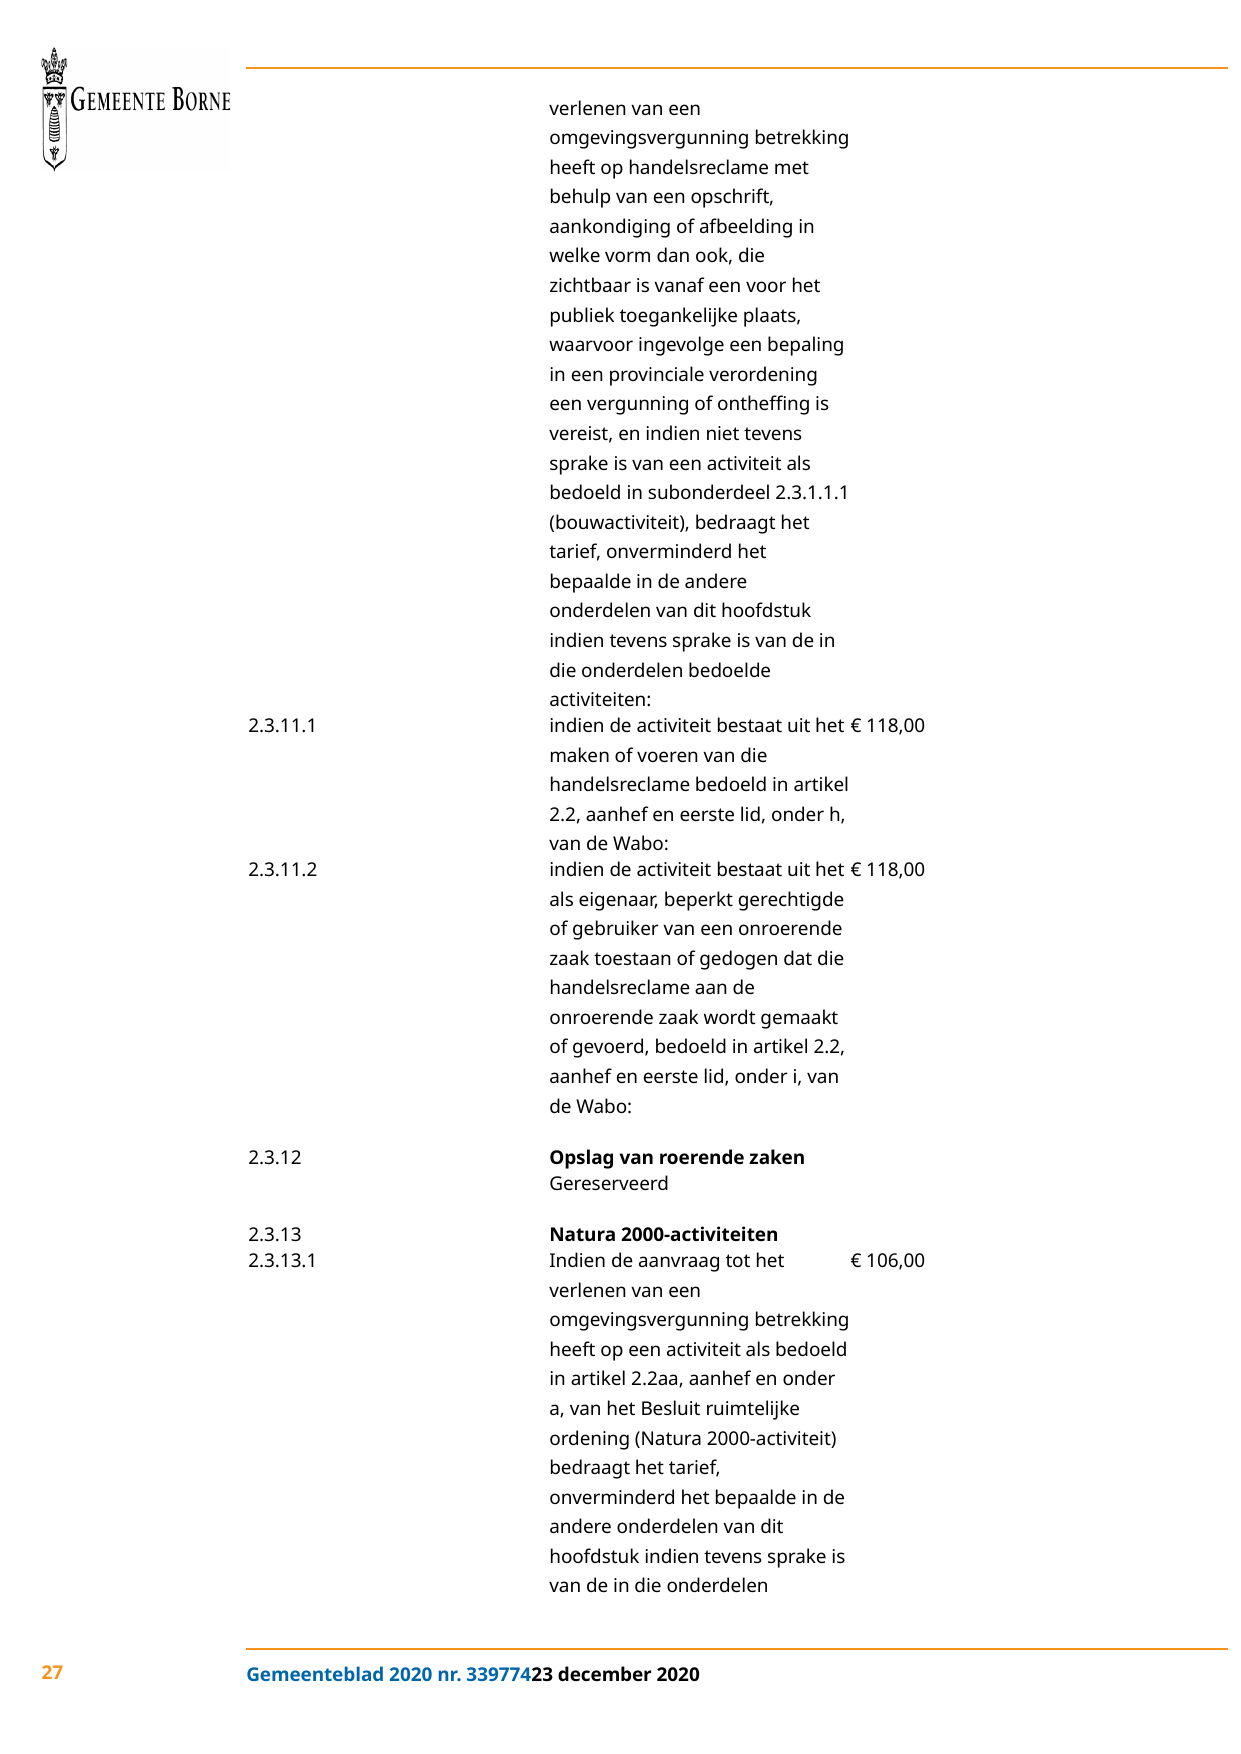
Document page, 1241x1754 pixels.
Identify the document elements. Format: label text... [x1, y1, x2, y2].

table_cell [248, 1119, 549, 1144]
table_cell Opslag van roerende zaken [549, 1144, 850, 1170]
table_cell [248, 1196, 549, 1222]
table_cell 2.3.13 [248, 1222, 549, 1247]
table_cell 2.3.11.1 [248, 712, 549, 856]
table_cell [850, 1222, 1152, 1247]
table_cell [549, 1196, 850, 1222]
table_cell [850, 1119, 1152, 1144]
table_cell indien de activiteit bestaat uit het maken of voeren van die handelsreclame bedoeld in artikel 2.2, aanhef en eerste lid, onder h, van de Wabo: [549, 712, 850, 856]
table_cell 2.3.12 [248, 1144, 549, 1170]
picture [41, 47, 231, 172]
table_cell [850, 95, 1152, 712]
table_cell verlenen van een omgevingsvergunning betrekking heeft op handelsreclame met behulp van een opschrift, aankondiging of afbeelding in welke vorm dan ook, die zichtbaar is vanaf een voor het publiek toegankelijke plaats, waarvoor ingevolge een bepaling in een provinciale verordening een vergunning of ontheffing is vereist, en indien niet tevens sprake is van een activiteit als bedoeld in subonderdeel 2.3.1.1.1 (bouwactiviteit), bedraagt het tarief, onverminderd het bepaalde in de andere onderdelen van dit hoofdstuk indien tevens sprake is van de in die onderdelen bedoelde activiteiten: [549, 95, 850, 712]
table_cell [549, 1119, 850, 1144]
table_cell [850, 1170, 1152, 1196]
table_cell [850, 1196, 1152, 1222]
table_cell indien de activiteit bestaat uit het als eigenaar, beperkt gerechtigde of gebruiker van een onroerende zaak toestaan of gedogen dat die handelsreclame aan de onroerende zaak wordt gemaakt of gevoerd, bedoeld in artikel 2.2, aanhef en eerste lid, onder i, van de Wabo: [549, 856, 850, 1119]
table_cell € 118,00 [850, 856, 1152, 1119]
table_cell [850, 1144, 1152, 1170]
table_cell [248, 1170, 549, 1196]
table_cell 2.3.13.1 [248, 1247, 549, 1598]
table_cell Gereserveerd [549, 1170, 850, 1196]
table_cell [248, 95, 549, 712]
table_cell Natura 2000-activiteiten [549, 1222, 850, 1247]
table_cell € 106,00 [850, 1247, 1152, 1598]
table_cell Indien de aanvraag tot het verlenen van een omgevingsvergunning betrekking heeft op een activiteit als bedoeld in artikel 2.2aa, aanhef en onder a, van het Besluit ruimtelijke ordening (Natura 2000-activiteit) bedraagt het tarief, onverminderd het bepaalde in de andere onderdelen van dit hoofdstuk indien tevens sprake is van de in die onderdelen [549, 1247, 850, 1598]
table_cell € 118,00 [850, 712, 1152, 856]
table_cell 2.3.11.2 [248, 856, 549, 1119]
